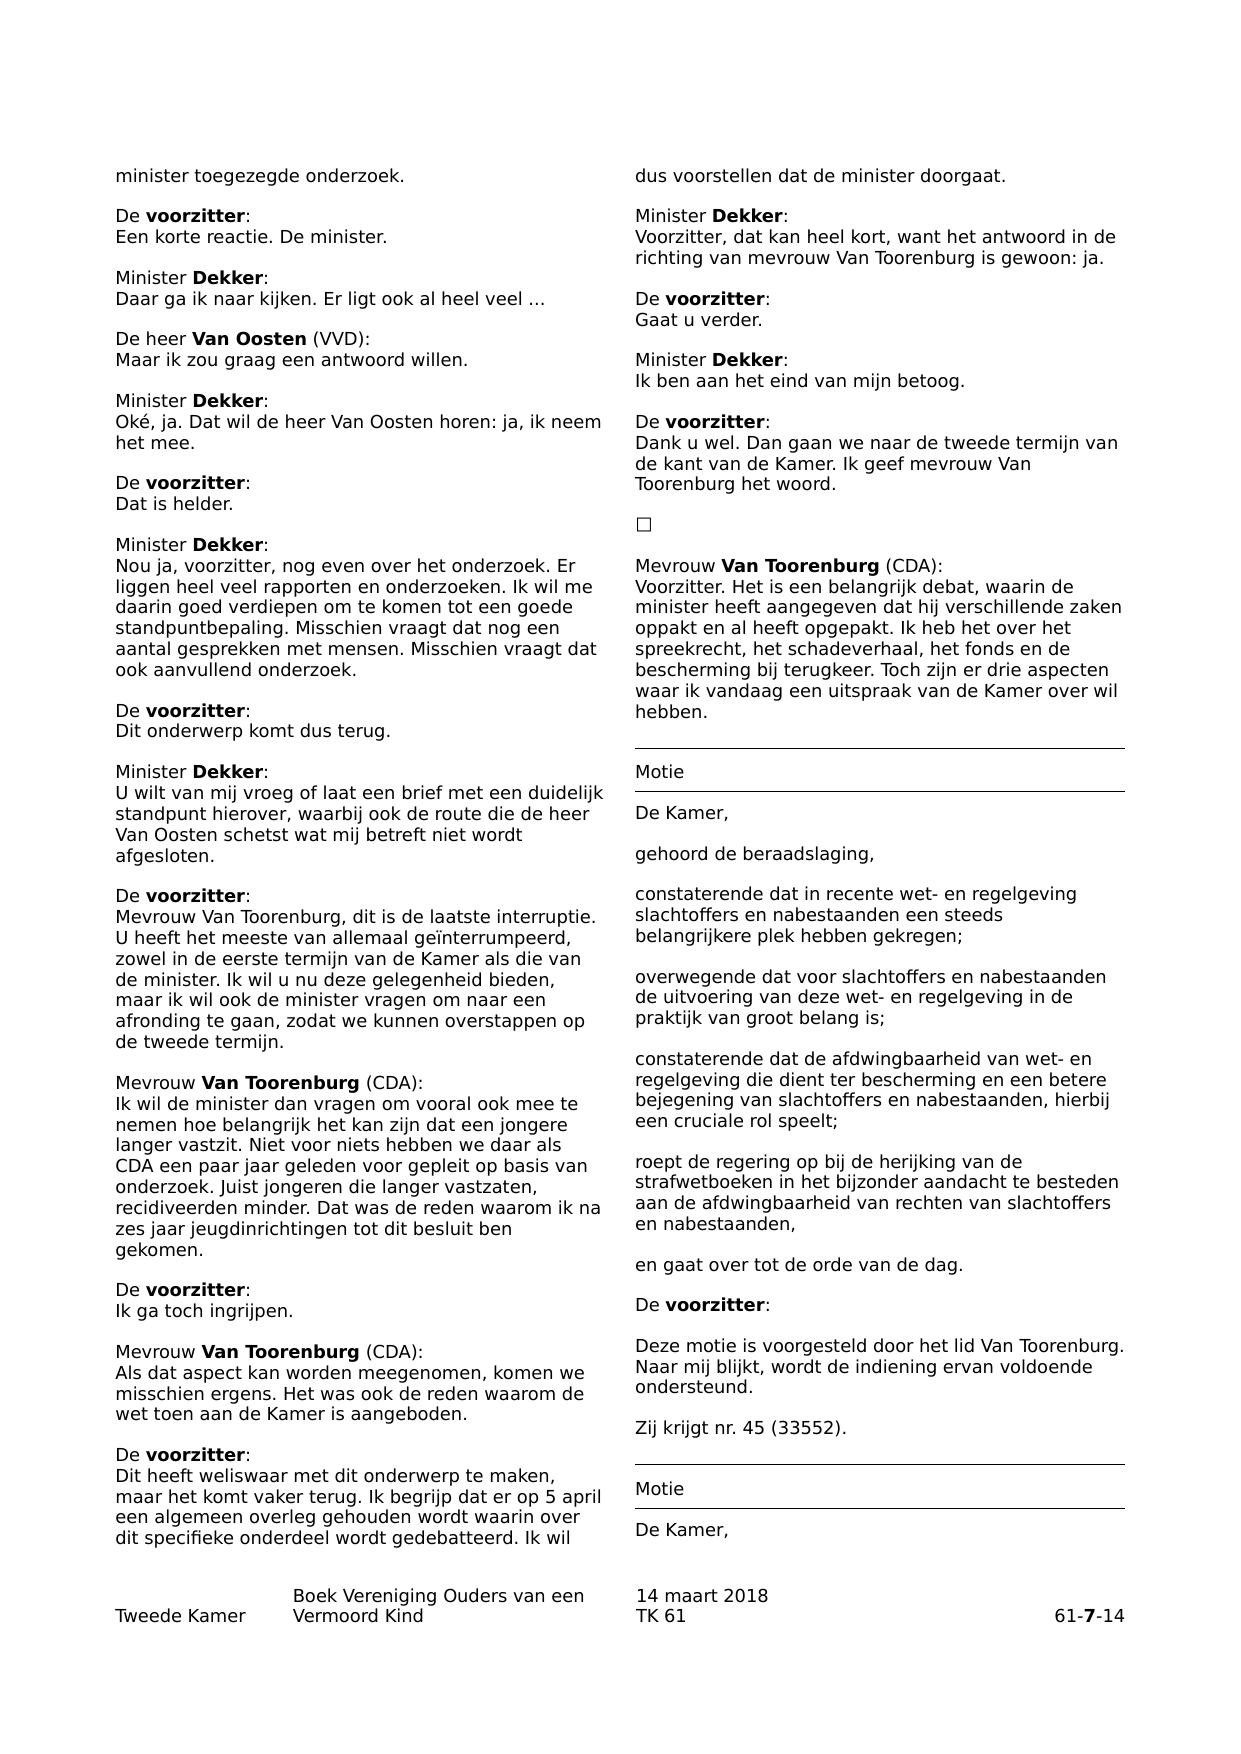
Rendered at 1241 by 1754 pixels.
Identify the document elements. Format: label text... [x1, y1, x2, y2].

text Een korte reactie. De minister. [115, 227, 605, 248]
text Motie [635, 1479, 1125, 1499]
text De voorzitter: [635, 1295, 1125, 1316]
text Minister Dekker: [115, 268, 605, 288]
text Nou ja, voorzitter, nog even over het onderzoek. Er liggen heel veel rapporten en onderzoeken. Ik wil me daarin goed verdiepen om te komen tot een goede standpuntbepaling. Misschien vraagt dat nog een aantal gesprekken met mensen. Misschien vraagt dat ook aanvullend onderzoek. [115, 556, 605, 681]
text Minister Dekker: [635, 206, 1125, 227]
text Mevrouw Van Toorenburg (CDA): [115, 1342, 605, 1362]
text Dat is helder. [115, 494, 605, 515]
text Mevrouw Van Toorenburg, dit is de laatste interruptie. U heeft het meeste van allemaal geïnterrumpeerd, zowel in de eerste termijn van de Kamer als die van de minister. Ik wil u nu deze gelegenheid bieden, maar ik wil ook de minister vragen om naar een afronding te gaan, zodat we kunnen overstappen op de tweede termijn. [115, 907, 605, 1053]
text De voorzitter: [115, 886, 605, 907]
text De voorzitter: [635, 412, 1125, 432]
text De Kamer, [635, 1519, 1125, 1540]
text De voorzitter: [115, 1445, 605, 1466]
text overwegende dat voor slachtoffers en nabestaanden de uitvoering van deze wet- en regelgeving in de praktijk van groot belang is; [635, 966, 1125, 1029]
text ⬜ [635, 515, 1125, 536]
text Zij krijgt nr. 45 (33552). [635, 1418, 1125, 1439]
text Ik ben aan het eind van mijn betoog. [635, 371, 1125, 392]
text Voorzitter. Het is een belangrijk debat, waarin de minister heeft aangegeven dat hij verschillende zaken oppakt en al heeft opgepakt. Ik heb het over het spreekrecht, het schadeverhaal, het fonds en de bescherming bij terugkeer. Toch zijn er drie aspecten waar ik vandaag een uitspraak van de Kamer over wil hebben. [635, 576, 1125, 722]
text Dank u wel. Dan gaan we naar de tweede termijn van de kant van de Kamer. Ik geef mevrouw Van Toorenburg het woord. [635, 432, 1125, 495]
text Ik wil de minister dan vragen om vooral ook mee te nemen hoe belangrijk het kan zijn dat een jongere langer vastzit. Niet voor niets hebben we daar als CDA een paar jaar geleden voor gepleit op basis van onderzoek. Juist jongeren die langer vastzaten, recidiveerden minder. Dat was de reden waarom ik na zes jaar jeugdinrichtingen tot dit besluit ben gekomen. [115, 1093, 605, 1260]
text De voorzitter: [115, 701, 605, 721]
text Voorzitter, dat kan heel kort, want het antwoord in de richting van mevrouw Van Toorenburg is gewoon: ja. [635, 227, 1125, 268]
text Motie [635, 762, 1125, 783]
text Dit onderwerp komt dus terug. [115, 721, 605, 742]
text dus voorstellen dat de minister doorgaat. [635, 165, 1125, 186]
text De voorzitter: [115, 473, 605, 494]
text U wilt van mij vroeg of laat een brief met een duidelijk standpunt hierover, waarbij ook de route die de heer Van Oosten schetst wat mij betreft niet wordt afgesloten. [115, 783, 605, 866]
text De voorzitter: [115, 1280, 605, 1301]
text gehoord de beraadslaging, [635, 843, 1125, 864]
text De voorzitter: [635, 288, 1125, 309]
text De voorzitter: [115, 206, 605, 227]
text Mevrouw Van Toorenburg (CDA): [635, 556, 1125, 576]
text Minister Dekker: [635, 350, 1125, 371]
text De Kamer, [635, 803, 1125, 823]
text Dit heeft weliswaar met dit onderwerp te maken, maar het komt vaker terug. Ik begrijp dat er op 5 april een algemeen overleg gehouden wordt waarin over dit specifieke onderdeel wordt gedebatteerd. Ik wil [115, 1466, 605, 1549]
text Minister Dekker: [115, 391, 605, 412]
text Als dat aspect kan worden meegenomen, komen we misschien ergens. Het was ook de reden waarom de wet toen aan de Kamer is aangeboden. [115, 1362, 605, 1425]
text Ik ga toch ingrijpen. [115, 1301, 605, 1322]
text Minister Dekker: [115, 762, 605, 783]
text De heer Van Oosten (VVD): [115, 329, 605, 350]
text Minister Dekker: [115, 535, 605, 556]
text Maar ik zou graag een antwoord willen. [115, 350, 605, 371]
text minister toegezegde onderzoek. [115, 165, 605, 186]
text Oké, ja. Dat wil de heer Van Oosten horen: ja, ik neem het mee. [115, 412, 605, 453]
text en gaat over tot de orde van de dag. [635, 1254, 1125, 1275]
text constaterende dat in recente wet- en regelgeving slachtoffers en nabestaanden een steeds belangrijkere plek hebben gekregen; [635, 884, 1125, 946]
text Gaat u verder. [635, 309, 1125, 330]
text constaterende dat de afdwingbaarheid van wet- en regelgeving die dient ter bescherming en een betere bejegening van slachtoffers en nabestaanden, hierbij een cruciale rol speelt; [635, 1049, 1125, 1132]
text Mevrouw Van Toorenburg (CDA): [115, 1073, 605, 1093]
text Deze motie is voorgesteld door het lid Van Toorenburg. Naar mij blijkt, wordt de indiening ervan voldoende ondersteund. [635, 1336, 1125, 1398]
text Daar ga ik naar kijken. Er ligt ook al heel veel ... [115, 288, 605, 309]
text roept de regering op bij de herijking van de strafwetboeken in het bijzonder aandacht te besteden aan de afdwingbaarheid van rechten van slachtoffers en nabestaanden, [635, 1152, 1125, 1234]
